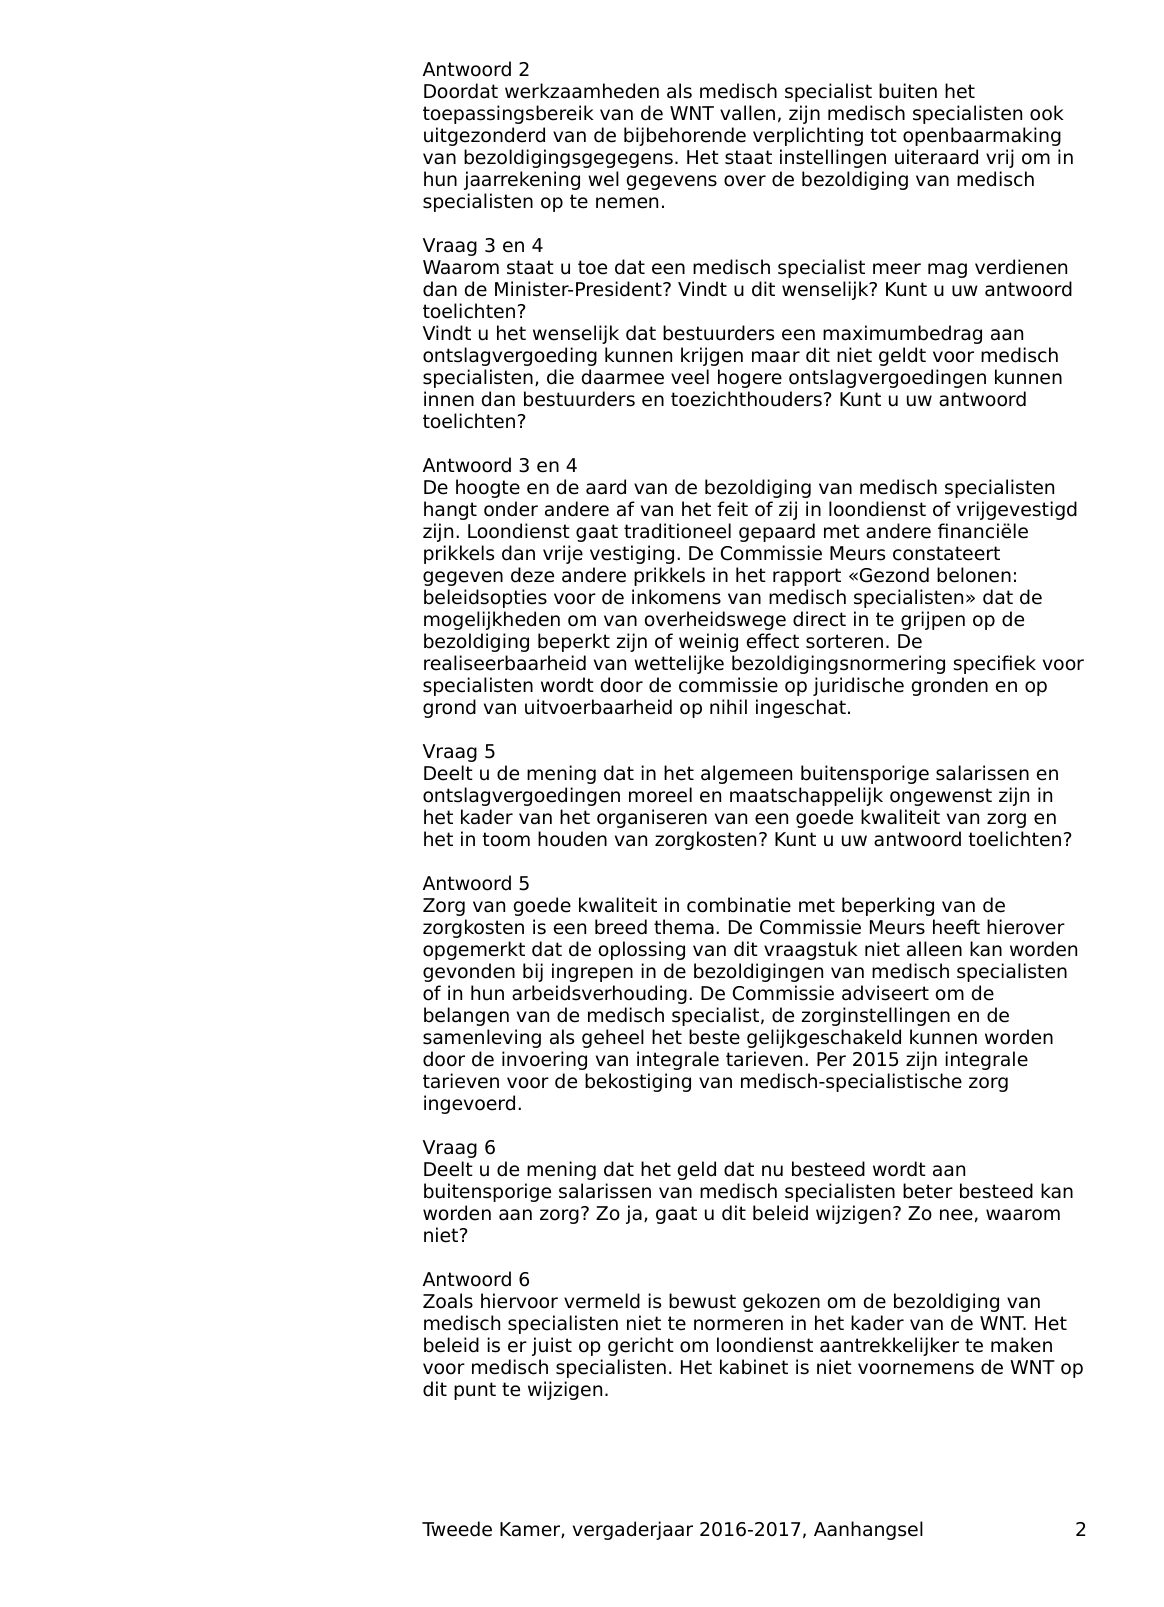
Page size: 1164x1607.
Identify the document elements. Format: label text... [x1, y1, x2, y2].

text De hoogte en de aard van de bezoldiging van medisch specialisten hangt onder andere af van het feit of zij in loondienst of vrijgevestigd zijn. Loondienst gaat traditioneel gepaard met andere financiële prikkels dan vrije vestiging. De Commissie Meurs constateert gegeven deze andere prikkels in het rapport «Gezond belonen: beleidsopties voor de inkomens van medisch specialisten» dat de mogelijkheden om van overheidswege direct in te grijpen op de bezoldiging beperkt zijn of weinig effect sorteren. De realiseerbaarheid van wettelijke bezoldigingsnormering specifiek voor specialisten wordt door de commissie op juridische gronden en op grond van uitvoerbaarheid op nihil ingeschat. [422, 477, 1087, 719]
text Antwoord 2 [422, 59, 1087, 81]
text Vraag 6 [422, 1137, 1087, 1159]
text Doordat werkzaamheden als medisch specialist buiten het toepassingsbereik van de WNT vallen, zijn medisch specialisten ook uitgezonderd van de bijbehorende verplichting tot openbaarmaking van bezoldigingsgegegens. Het staat instellingen uiteraard vrij om in hun jaarrekening wel gegevens over de bezoldiging van medisch specialisten op te nemen. [422, 81, 1087, 213]
text Zoals hiervoor vermeld is bewust gekozen om de bezoldiging van medisch specialisten niet te normeren in het kader van de WNT. Het beleid is er juist op gericht om loondienst aantrekkelijker te maken voor medisch specialisten. Het kabinet is niet voornemens de WNT op dit punt te wijzigen. [422, 1291, 1087, 1401]
text Antwoord 3 en 4 [422, 455, 1087, 477]
text Vraag 3 en 4 [422, 235, 1087, 257]
text Antwoord 5 [422, 873, 1087, 895]
text Vindt u het wenselijk dat bestuurders een maximumbedrag aan ontslagvergoeding kunnen krijgen maar dit niet geldt voor medisch specialisten, die daarmee veel hogere ontslagvergoedingen kunnen innen dan bestuurders en toezichthouders? Kunt u uw antwoord toelichten? [422, 323, 1087, 433]
text Vraag 5 [422, 741, 1087, 763]
text Waarom staat u toe dat een medisch specialist meer mag verdienen dan de Minister-President? Vindt u dit wenselijk? Kunt u uw antwoord toelichten? [422, 257, 1087, 323]
text Deelt u de mening dat in het algemeen buitensporige salarissen en ontslagvergoedingen moreel en maatschappelijk ongewenst zijn in het kader van het organiseren van een goede kwaliteit van zorg en het in toom houden van zorgkosten? Kunt u uw antwoord toelichten? [422, 763, 1087, 851]
text Deelt u de mening dat het geld dat nu besteed wordt aan buitensporige salarissen van medisch specialisten beter besteed kan worden aan zorg? Zo ja, gaat u dit beleid wijzigen? Zo nee, waarom niet? [422, 1159, 1087, 1247]
text Zorg van goede kwaliteit in combinatie met beperking van de zorgkosten is een breed thema. De Commissie Meurs heeft hierover opgemerkt dat de oplossing van dit vraagstuk niet alleen kan worden gevonden bij ingrepen in de bezoldigingen van medisch specialisten of in hun arbeidsverhouding. De Commissie adviseert om de belangen van de medisch specialist, de zorginstellingen en de samenleving als geheel het beste gelijkgeschakeld kunnen worden door de invoering van integrale tarieven. Per 2015 zijn integrale tarieven voor de bekostiging van medisch-specialistische zorg ingevoerd. [422, 895, 1087, 1115]
text Antwoord 6 [422, 1269, 1087, 1291]
